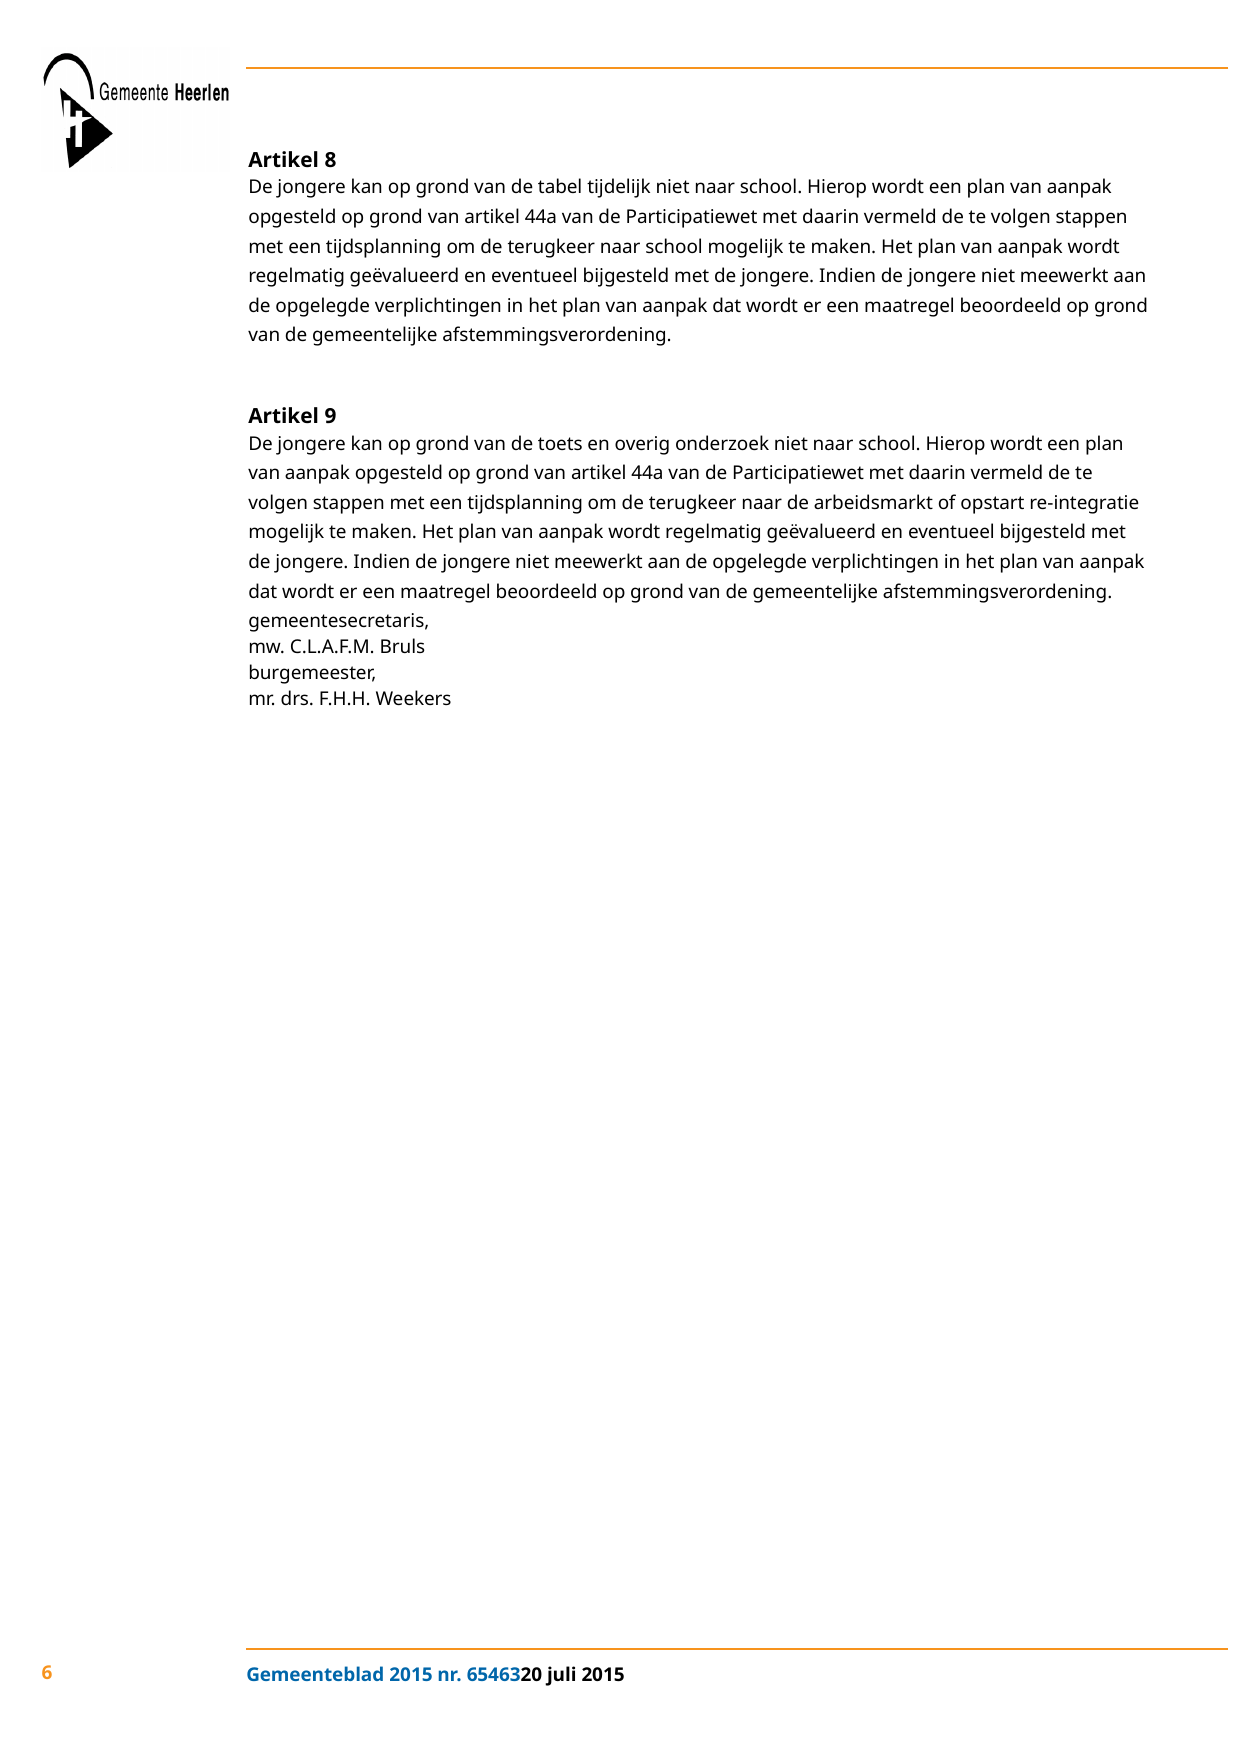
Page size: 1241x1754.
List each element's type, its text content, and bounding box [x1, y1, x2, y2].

text De jongere kan op grond van de tabel tijdelijk niet naar school. Hierop wordt een plan van aanpak opgesteld op grond van artikel 44a van de Participatiewet met daarin vermeld de te volgen stappen met een tijdsplanning om de terugkeer naar school mogelijk te maken. Het plan van aanpak wordt regelmatig geëvalueerd en eventueel bijgesteld met de jongere. Indien de jongere niet meewerkt aan de opgelegde verplichtingen in het plan van aanpak dat wordt er een maatregel beoordeeld op grond van de gemeentelijke afstemmingsverordening. [248, 174, 1152, 347]
text Artikel 8 [248, 145, 1152, 174]
text mw. C.L.A.F.M. Bruls [248, 633, 1152, 659]
text mr. drs. F.H.H. Weekers [248, 685, 1152, 710]
text burgemeester, [248, 659, 1152, 685]
picture [41, 47, 231, 172]
text Artikel 9 [248, 402, 1152, 430]
text gemeentesecretaris, [248, 607, 1152, 633]
text De jongere kan op grond van de toets en overig onderzoek niet naar school. Hierop wordt een plan van aanpak opgesteld op grond van artikel 44a van de Participatiewet met daarin vermeld de te volgen stappen met een tijdsplanning om de terugkeer naar de arbeidsmarkt of opstart re-integratie mogelijk te maken. Het plan van aanpak wordt regelmatig geëvalueerd en eventueel bijgesteld met de jongere. Indien de jongere niet meewerkt aan de opgelegde verplichtingen in het plan van aanpak dat wordt er een maatregel beoordeeld op grond van de gemeentelijke afstemmingsverordening. [248, 430, 1152, 604]
